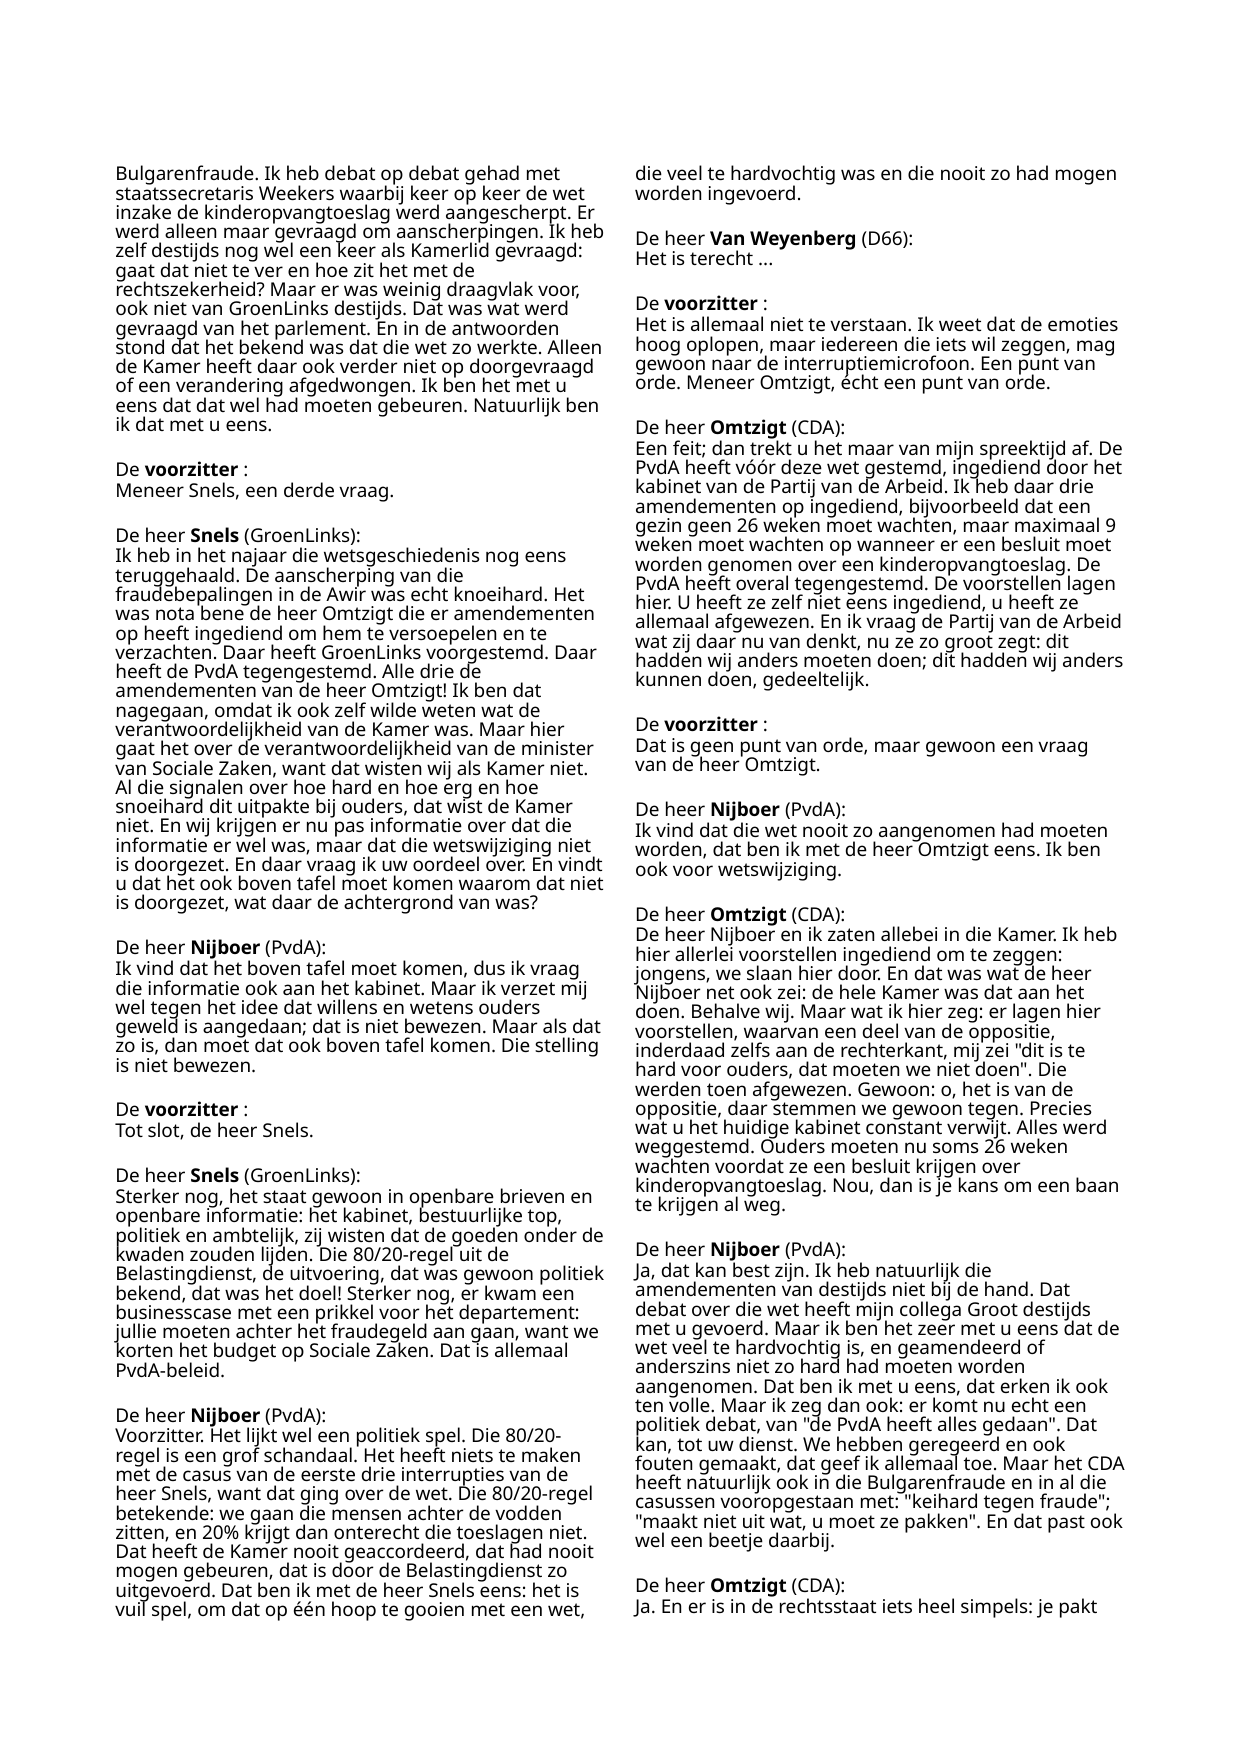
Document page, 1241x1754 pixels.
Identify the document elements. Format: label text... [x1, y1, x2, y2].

text Ja, dat kan best zijn. Ik heb natuurlijk die amendementen van destijds niet bij de hand. Dat debat over die wet heeft mijn collega Groot destijds met u gevoerd. Maar ik ben het zeer met u eens dat de wet veel te hardvochtig is, en geamendeerd of anderszins niet zo hard had moeten worden aangenomen. Dat ben ik met u eens, dat erken ik ook ten volle. Maar ik zeg dan ook: er komt nu echt een politiek debat, van "de PvdA heeft alles gedaan". Dat kan, tot uw dienst. We hebben geregeerd en ook fouten gemaakt, dat geef ik allemaal toe. Maar het CDA heeft natuurlijk ook in die Bulgarenfraude en in al die casussen vooropgestaan met: "keihard tegen fraude"; "maakt niet uit wat, u moet ze pakken". En dat past ook wel een beetje daarbij. [635, 1262, 1125, 1551]
text Tot slot, de heer Snels. [115, 1122, 605, 1142]
text Ja. En er is in de rechtsstaat iets heel simpels: je pakt [635, 1598, 1125, 1617]
text De heer Omtzigt (CDA): [635, 901, 1125, 926]
text De voorzitter : [115, 456, 605, 482]
text Dat is geen punt van orde, maar gewoon een vraag van de heer Omtzigt. [635, 737, 1125, 776]
text die veel te hardvochtig was en die nooit zo had mogen worden ingevoerd. [635, 165, 1125, 204]
text Bulgarenfraude. Ik heb debat op debat gehad met staatssecretaris Weekers waarbij keer op keer de wet inzake de kinderopvangtoeslag werd aangescherpt. Er werd alleen maar gevraagd om aanscherpingen. Ik heb zelf destijds nog wel een keer als Kamerlid gevraagd: gaat dat niet te ver en hoe zit het met de rechtszekerheid? Maar er was weinig draagvlak voor, ook niet van GroenLinks destijds. Dat was wat werd gevraagd van het parlement. En in de antwoorden stond dat het bekend was dat die wet zo werkte. Alleen de Kamer heeft daar ook verder niet op doorgevraagd of een verandering afgedwongen. Ik ben het met u eens dat dat wel had moeten gebeuren. Natuurlijk ben ik dat met u eens. [115, 165, 605, 435]
text Ik vind dat die wet nooit zo aangenomen had moeten worden, dat ben ik met de heer Omtzigt eens. Ik ben ook voor wetswijziging. [635, 822, 1125, 880]
text De heer Nijboer (PvdA): [635, 1236, 1125, 1262]
text De heer Nijboer (PvdA): [635, 796, 1125, 822]
text Meneer Snels, een derde vraag. [115, 482, 605, 501]
text De heer Van Weyenberg (D66): [635, 225, 1125, 250]
text De heer Nijboer (PvdA): [115, 1402, 605, 1427]
text Ik heb in het najaar die wetsgeschiedenis nog eens teruggehaald. De aanscherping van die fraudebepalingen in de Awir was echt knoeihard. Het was nota bene de heer Omtzigt die er amendementen op heeft ingediend om hem te versoepelen en te verzachten. Daar heeft GroenLinks voorgestemd. Daar heeft de PvdA tegengestemd. Alle drie de amendementen van de heer Omtzigt! Ik ben dat nagegaan, omdat ik ook zelf wilde weten wat de verantwoordelijkheid van de Kamer was. Maar hier gaat het over de verantwoordelijkheid van de minister van Sociale Zaken, want dat wisten wij als Kamer niet. Al die signalen over hoe hard en hoe erg en hoe snoeihard dit uitpakte bij ouders, dat wist de Kamer niet. En wij krijgen er nu pas informatie over dat die informatie er wel was, maar dat die wetswijziging niet is doorgezet. En daar vraag ik uw oordeel over. En vindt u dat het ook boven tafel moet komen waarom dat niet is doorgezet, wat daar de achtergrond van was? [115, 547, 605, 914]
text Een feit; dan trekt u het maar van mijn spreektijd af. De PvdA heeft vóór deze wet gestemd, ingediend door het kabinet van de Partij van de Arbeid. Ik heb daar drie amendementen op ingediend, bijvoorbeeld dat een gezin geen 26 weken moet wachten, maar maximaal 9 weken moet wachten op wanneer er een besluit moet worden genomen over een kinderopvangtoeslag. De PvdA heeft overal tegengestemd. De voorstellen lagen hier. U heeft ze zelf niet eens ingediend, u heeft ze allemaal afgewezen. En ik vraag de Partij van de Arbeid wat zij daar nu van denkt, nu ze zo groot zegt: dit hadden wij anders moeten doen; dit hadden wij anders kunnen doen, gedeeltelijk. [635, 440, 1125, 690]
text De heer Omtzigt (CDA): [635, 414, 1125, 440]
text De voorzitter : [115, 1097, 605, 1122]
text Sterker nog, het staat gewoon in openbare brieven en openbare informatie: het kabinet, bestuurlijke top, politiek en ambtelijk, zij wisten dat de goeden onder de kwaden zouden lijden. Die 80/20-regel uit de Belastingdienst, de uitvoering, dat was gewoon politiek bekend, dat was het doel! Sterker nog, er kwam een businesscase met een prikkel voor het departement: jullie moeten achter het fraudegeld aan gaan, want we korten het budget op Sociale Zaken. Dat is allemaal PvdA-beleid. [115, 1188, 605, 1381]
text Voorzitter. Het lijkt wel een politiek spel. Die 80/20-regel is een grof schandaal. Het heeft niets te maken met de casus van de eerste drie interrupties van de heer Snels, want dat ging over de wet. Die 80/20-regel betekende: we gaan die mensen achter de vodden zitten, en 20% krijgt dan onterecht die toeslagen niet. Dat heeft de Kamer nooit geaccordeerd, dat had nooit mogen gebeuren, dat is door de Belastingdienst zo uitgevoerd. Dat ben ik met de heer Snels eens: het is vuil spel, om dat op één hoop te gooien met een wet, [115, 1427, 605, 1620]
text De heer Snels (GroenLinks): [115, 522, 605, 547]
text De voorzitter : [635, 291, 1125, 316]
text Het is terecht ... [635, 250, 1125, 270]
text De voorzitter : [635, 711, 1125, 737]
text De heer Nijboer (PvdA): [115, 934, 605, 960]
text De heer Omtzigt (CDA): [635, 1572, 1125, 1598]
text De heer Nijboer en ik zaten allebei in die Kamer. Ik heb hier allerlei voorstellen ingediend om te zeggen: jongens, we slaan hier door. En dat was wat de heer Nijboer net ook zei: de hele Kamer was dat aan het doen. Behalve wij. Maar wat ik hier zeg: er lagen hier voorstellen, waarvan een deel van de oppositie, inderdaad zelfs aan de rechterkant, mij zei "dit is te hard voor ouders, dat moeten we niet doen". Die werden toen afgewezen. Gewoon: o, het is van de oppositie, daar stemmen we gewoon tegen. Precies wat u het huidige kabinet constant verwijt. Alles werd weggestemd. Ouders moeten nu soms 26 weken wachten voordat ze een besluit krijgen over kinderopvangtoeslag. Nou, dan is je kans om een baan te krijgen al weg. [635, 926, 1125, 1216]
text De heer Snels (GroenLinks): [115, 1162, 605, 1188]
text Het is allemaal niet te verstaan. Ik weet dat de emoties hoog oplopen, maar iedereen die iets wil zeggen, mag gewoon naar de interruptiemicrofoon. Een punt van orde. Meneer Omtzigt, écht een punt van orde. [635, 316, 1125, 393]
text Ik vind dat het boven tafel moet komen, dus ik vraag die informatie ook aan het kabinet. Maar ik verzet mij wel tegen het idee dat willens en wetens ouders geweld is aangedaan; dat is niet bewezen. Maar als dat zo is, dan moet dat ook boven tafel komen. Die stelling is niet bewezen. [115, 960, 605, 1076]
